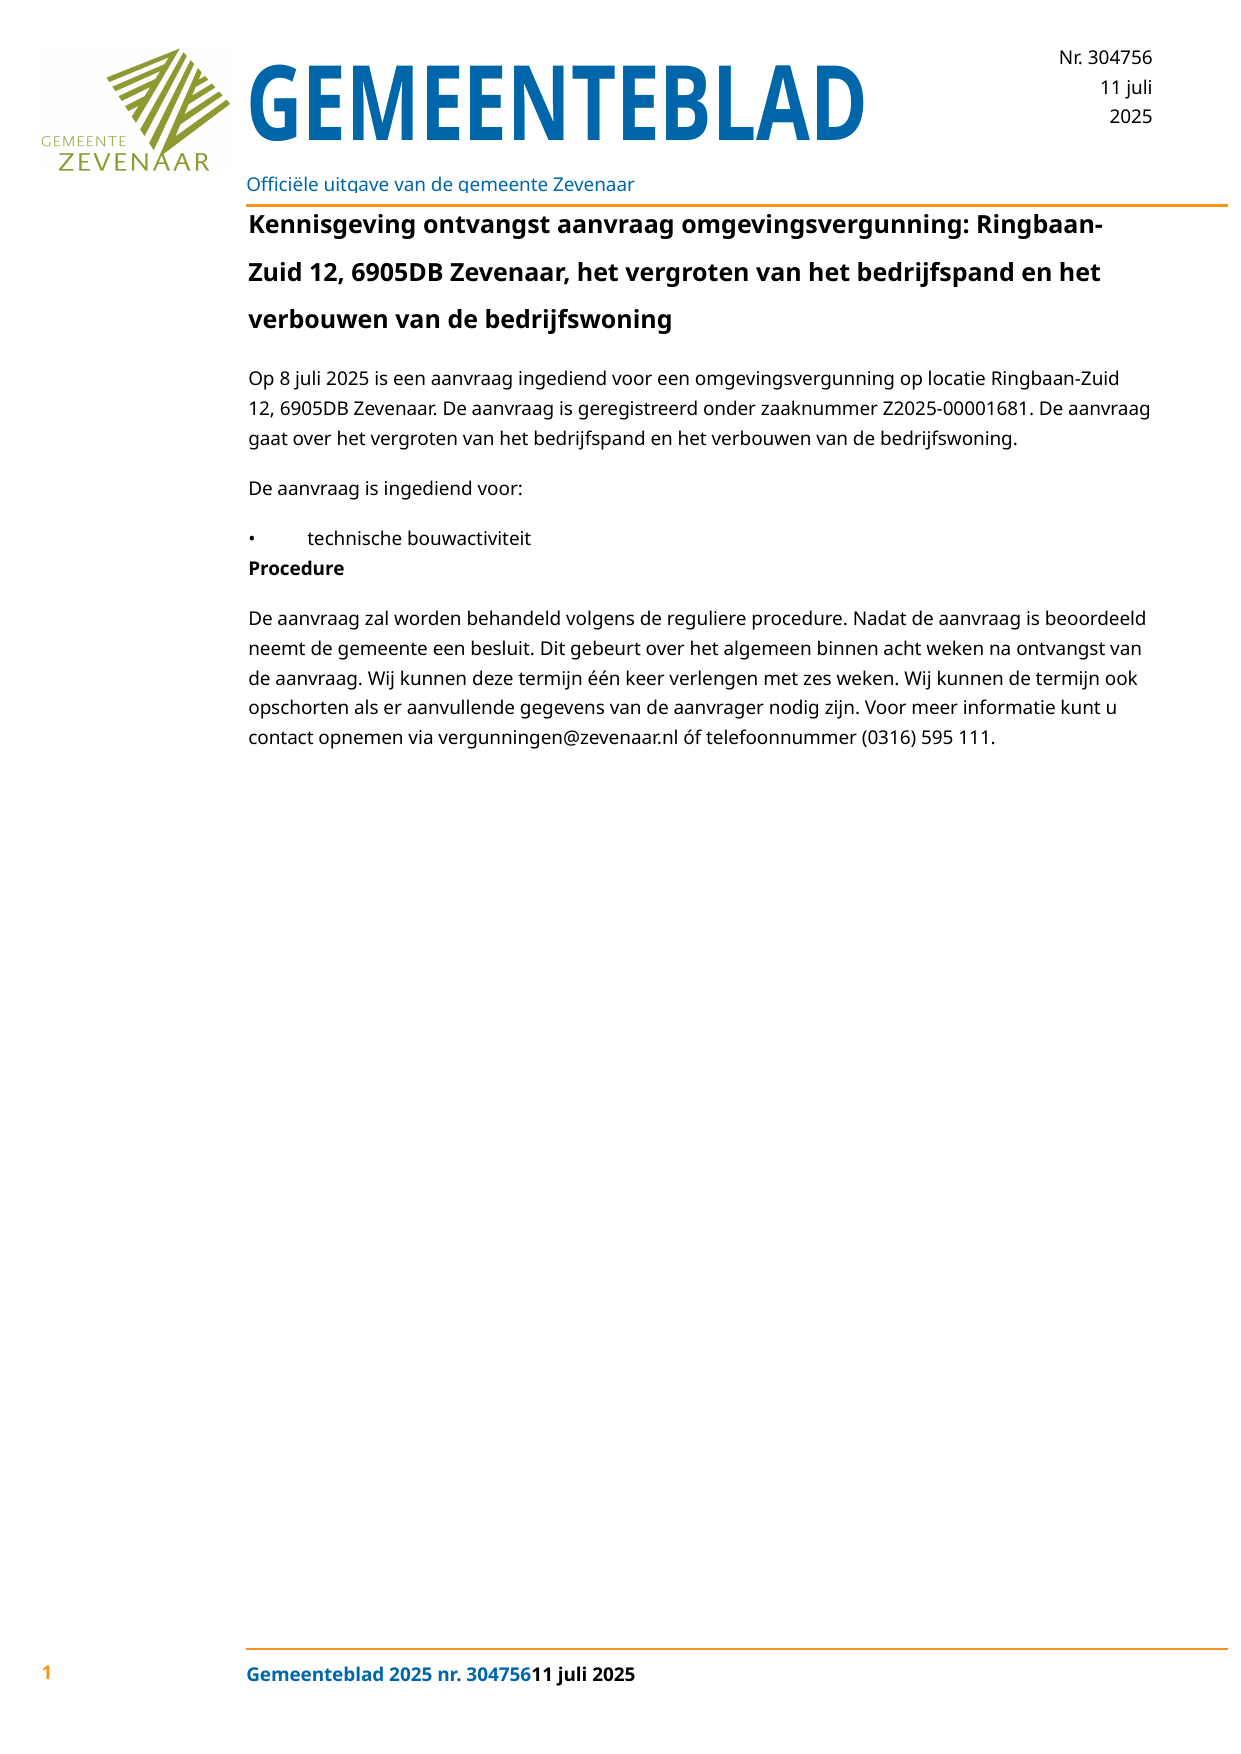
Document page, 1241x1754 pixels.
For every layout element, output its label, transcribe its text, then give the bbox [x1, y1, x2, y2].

picture [41, 47, 231, 172]
text Op 8 juli 2025 is een aanvraag ingediend voor een omgevingsvergunning op locatie Ringbaan-Zuid 12, 6905DB Zevenaar. De aanvraag is geregistreerd onder zaaknummer Z2025-00001681. De aanvraag gaat over het vergroten van het bedrijfspand en het verbouwen van de bedrijfswoning. [248, 366, 1152, 450]
list technische bouwactiviteit [248, 526, 1152, 551]
text Kennisgeving ontvangst aanvraag omgevingsvergunning: Ringbaan-Zuid 12, 6905DB Zevenaar, het vergroten van het bedrijfspand en het verbouwen van de bedrijfswoning [248, 207, 1152, 336]
text De aanvraag is ingediend voor: [248, 475, 1152, 501]
text De aanvraag zal worden behandeld volgens de reguliere procedure. Nadat de aanvraag is beoordeeld neemt de gemeente een besluit. Dit gebeurt over het algemeen binnen acht weken na ontvangst van de aanvraag. Wij kunnen deze termijn één keer verlengen met zes weken. Wij kunnen de termijn ook opschorten als er aanvullende gegevens van de aanvrager nodig zijn. Voor meer informatie kunt u contact opnemen via vergunningen@zevenaar.nl óf telefoonnummer (0316) 595 111. [248, 606, 1152, 749]
text Procedure [248, 555, 1152, 581]
